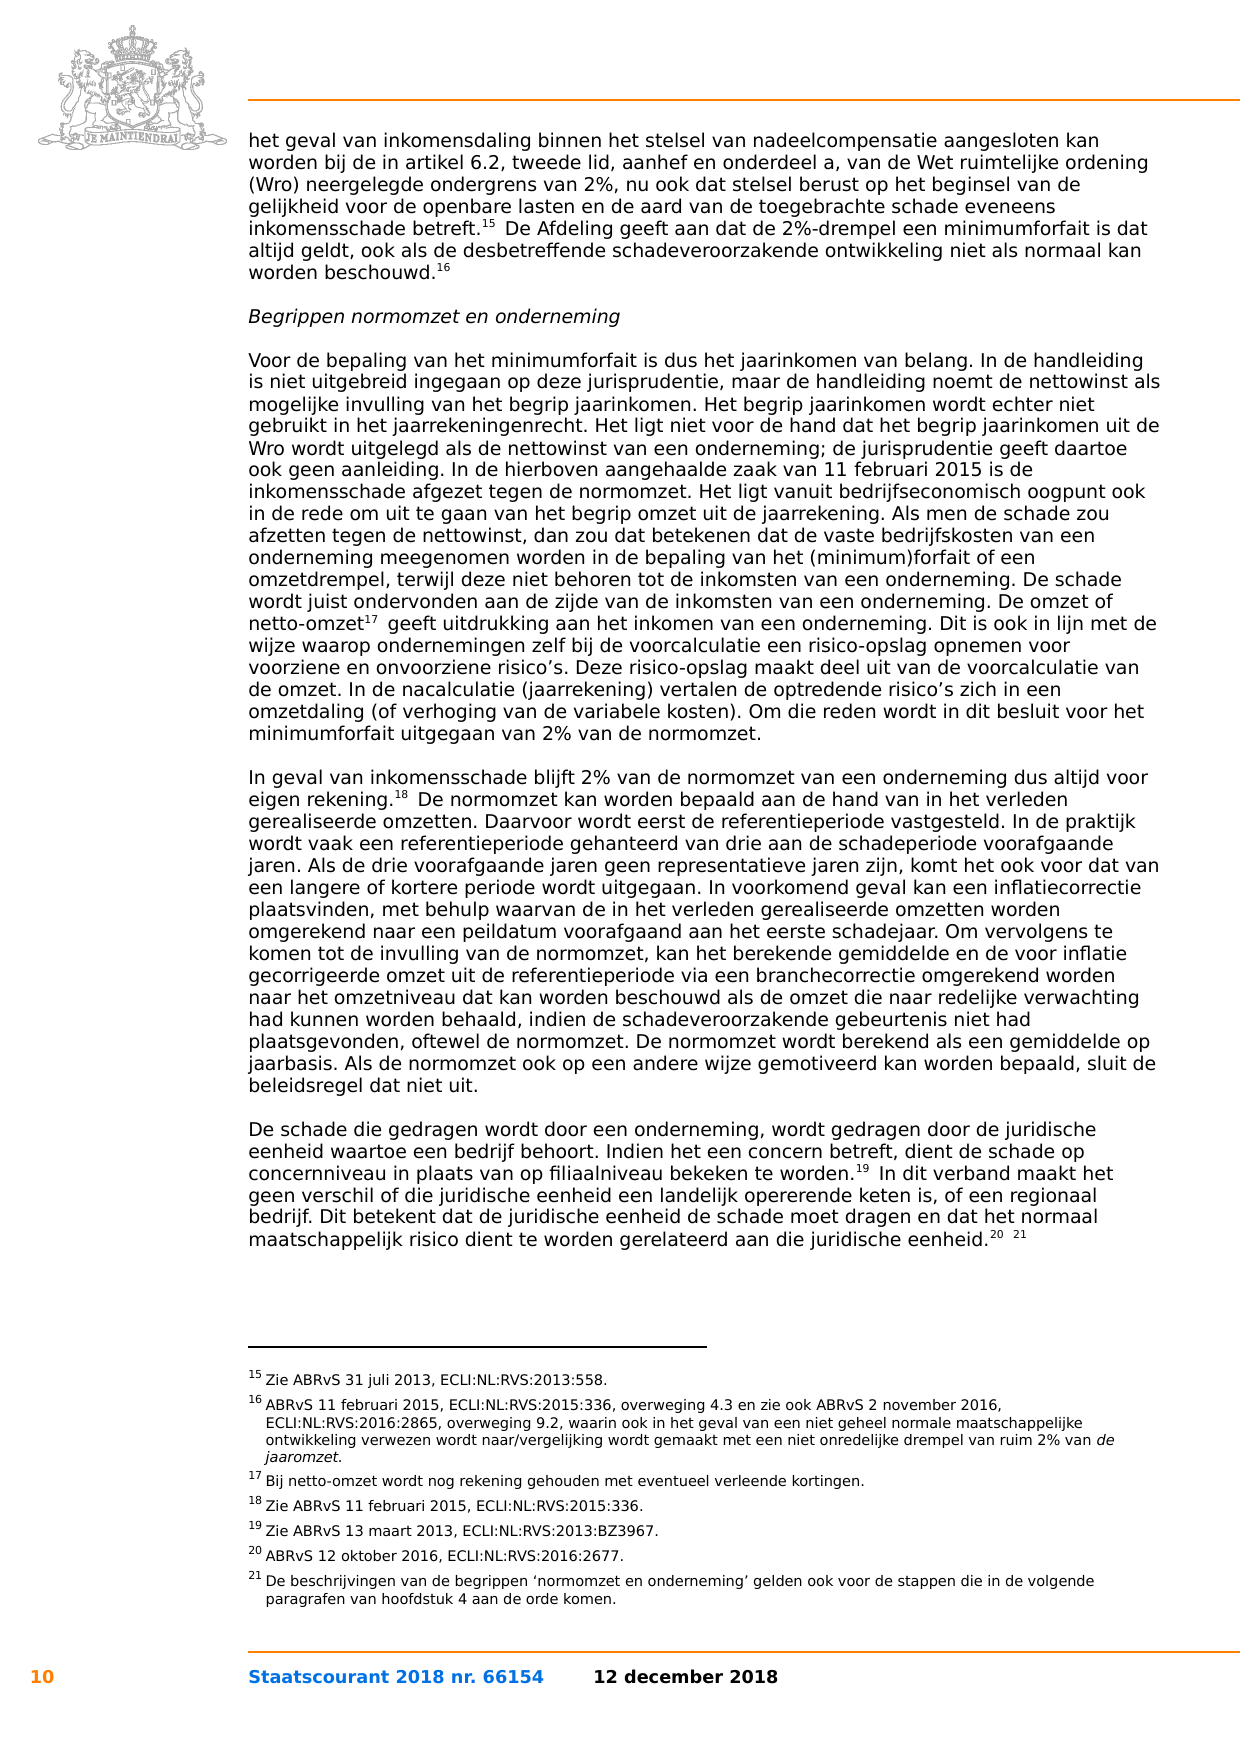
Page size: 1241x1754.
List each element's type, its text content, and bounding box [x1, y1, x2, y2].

text De beschrijvingen van de begrippen ‘normomzet en onderneming’ gelden ook voor de stappen die in de volgende paragrafen van hoofdstuk 4 aan de orde komen. [248, 1569, 1163, 1608]
text het geval van inkomensdaling binnen het stelsel van nadeelcompensatie aangesloten kan worden bij de in artikel 6.2, tweede lid, aanhef en onderdeel a, van de Wet ruimtelijke ordening (Wro) neergelegde ondergrens van 2%, nu ook dat stelsel berust op het beginsel van de gelijkheid voor de openbare lasten en de aard van de toegebrachte schade eveneens inkomensschade betreft. De Afdeling geeft aan dat de 2%-drempel een minimumforfait is dat altijd geldt, ook als de desbetreffende schadeveroorzakende ontwikkeling niet als normaal kan worden beschouwd. [248, 130, 1163, 284]
text ABRvS 12 oktober 2016, ECLI:NL:RVS:2016:2677. [248, 1544, 1163, 1566]
text Voor de bepaling van het minimumforfait is dus het jaarinkomen van belang. In de handleiding is niet uitgebreid ingegaan op deze jurisprudentie, maar de handleiding noemt de nettowinst als mogelijke invulling van het begrip jaarinkomen. Het begrip jaarinkomen wordt echter niet gebruikt in het jaarrekeningenrecht. Het ligt niet voor de hand dat het begrip jaarinkomen uit de Wro wordt uitgelegd als de nettowinst van een onderneming; de jurisprudentie geeft daartoe ook geen aanleiding. In de hierboven aangehaalde zaak van 11 februari 2015 is de inkomensschade afgezet tegen de normomzet. Het ligt vanuit bedrijfseconomisch oogpunt ook in de rede om uit te gaan van het begrip omzet uit de jaarrekening. Als men de schade zou afzetten tegen de nettowinst, dan zou dat betekenen dat de vaste bedrijfskosten van een onderneming meegenomen worden in de bepaling van het (minimum)forfait of een omzetdrempel, terwijl deze niet behoren tot de inkomsten van een onderneming. De schade wordt juist ondervonden aan de zijde van de inkomsten van een onderneming. De omzet of netto-omzet geeft uitdrukking aan het inkomen van een onderneming. Dit is ook in lijn met de wijze waarop ondernemingen zelf bij de voorcalculatie een risico-opslag opnemen voor voorziene en onvoorziene risico’s. Deze risico-opslag maakt deel uit van de voorcalculatie van de omzet. In de nacalculatie (jaarrekening) vertalen de optredende risico’s zich in een omzetdaling (of verhoging van de variabele kosten). Om die reden wordt in dit besluit voor het minimumforfait uitgegaan van 2% van de normomzet. [248, 349, 1163, 745]
text Zie ABRvS 11 februari 2015, ECLI:NL:RVS:2015:336. [248, 1494, 1163, 1516]
subtitle Begrippen normomzet en onderneming [248, 306, 1163, 328]
text ABRvS 11 februari 2015, ECLI:NL:RVS:2015:336, overweging 4.3 en zie ook ABRvS 2 november 2016, ECLI:NL:RVS:2016:2865, overweging 9.2, waarin ook in het geval van een niet geheel normale maatschappelijke ontwikkeling verwezen wordt naar/vergelijking wordt gemaakt met een niet onredelijke drempel van ruim 2% van de jaaromzet. [248, 1393, 1163, 1466]
text Zie ABRvS 13 maart 2013, ECLI:NL:RVS:2013:BZ3967. [248, 1519, 1163, 1541]
text Bij netto-omzet wordt nog rekening gehouden met eventueel verleende kortingen. [248, 1469, 1163, 1491]
text De schade die gedragen wordt door een onderneming, wordt gedragen door de juridische eenheid waartoe een bedrijf behoort. Indien het een concern betreft, dient de schade op concernniveau in plaats van op filiaalniveau bekeken te worden. In dit verband maakt het geen verschil of die juridische eenheid een landelijk opererende keten is, of een regionaal bedrijf. Dit betekent dat de juridische eenheid de schade moet dragen en dat het normaal maatschappelijk risico dient te worden gerelateerd aan die juridische eenheid. [248, 1118, 1163, 1250]
text Zie ABRvS 31 juli 2013, ECLI:NL:RVS:2013:558. [248, 1368, 1163, 1390]
picture [38, 25, 227, 150]
text In geval van inkomensschade blijft 2% van de normomzet van een onderneming dus altijd voor eigen rekening. De normomzet kan worden bepaald aan de hand van in het verleden gerealiseerde omzetten. Daarvoor wordt eerst de referentieperiode vastgesteld. In de praktijk wordt vaak een referentieperiode gehanteerd van drie aan de schadeperiode voorafgaande jaren. Als de drie voorafgaande jaren geen representatieve jaren zijn, komt het ook voor dat van een langere of kortere periode wordt uitgegaan. In voorkomend geval kan een inflatiecorrectie plaatsvinden, met behulp waarvan de in het verleden gerealiseerde omzetten worden omgerekend naar een peildatum voorafgaand aan het eerste schadejaar. Om vervolgens te komen tot de invulling van de normomzet, kan het berekende gemiddelde en de voor inflatie gecorrigeerde omzet uit de referentieperiode via een branchecorrectie omgerekend worden naar het omzetniveau dat kan worden beschouwd als de omzet die naar redelijke verwachting had kunnen worden behaald, indien de schadeveroorzakende gebeurtenis niet had plaatsgevonden, oftewel de normomzet. De normomzet wordt berekend als een gemiddelde op jaarbasis. Als de normomzet ook op een andere wijze gemotiveerd kan worden bepaald, sluit de beleidsregel dat niet uit. [248, 767, 1163, 1097]
